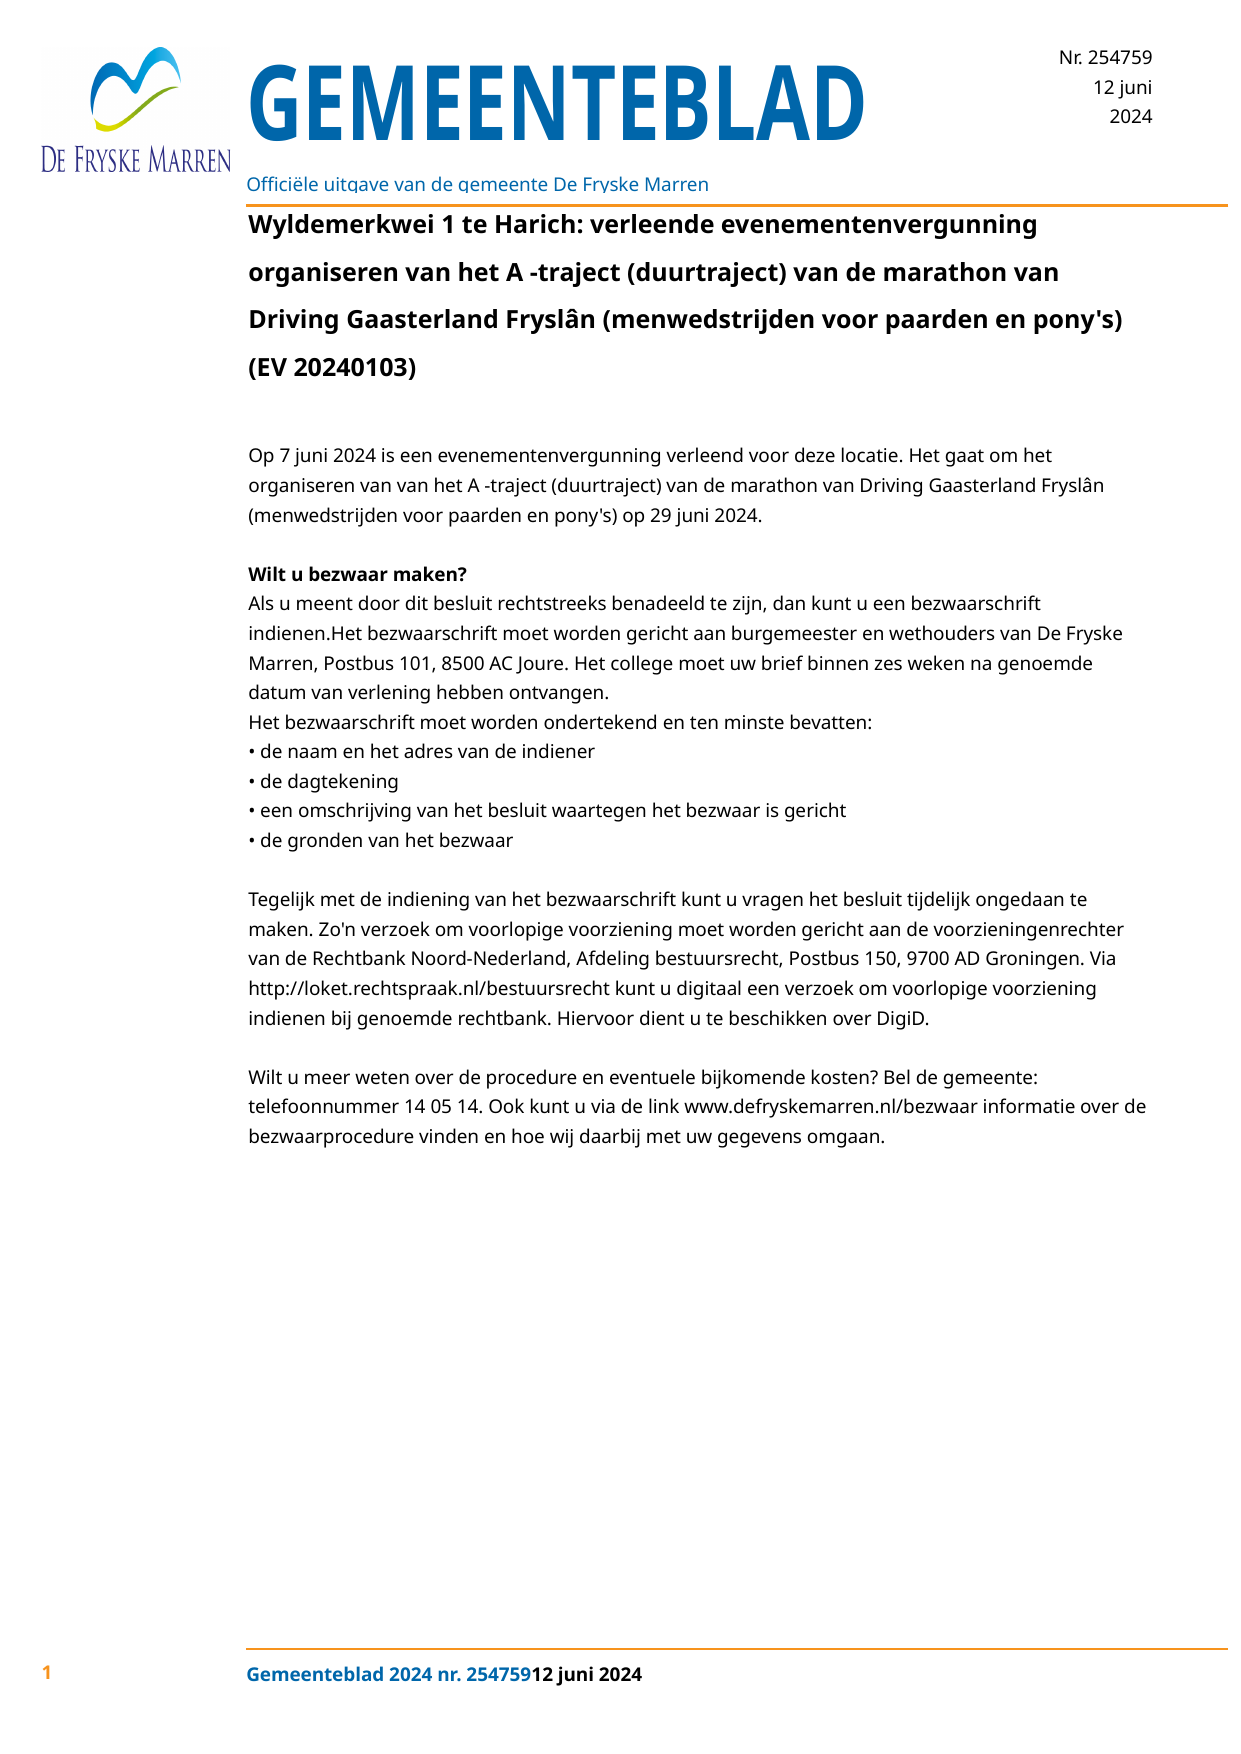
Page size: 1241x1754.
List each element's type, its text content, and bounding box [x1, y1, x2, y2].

text Als u meent door dit besluit rechtstreeks benadeeld te zijn, dan kunt u een bezwaarschrift indienen.Het bezwaarschrift moet worden gericht aan burgemeester en wethouders van De Fryske Marren, Postbus 101, 8500 AC Joure. Het college moet uw brief binnen zes weken na genoemde datum van verlening hebben ontvangen. [248, 591, 1152, 705]
text Het bezwaarschrift moet worden ondertekend en ten minste bevatten: [248, 709, 1152, 735]
text Tegelijk met de indiening van het bezwaarschrift kunt u vragen het besluit tijdelijk ongedaan te maken. Zo'n verzoek om voorlopige voorziening moet worden gericht aan de voorzieningenrechter van de Rechtbank Noord-Nederland, Afdeling bestuursrecht, Postbus 150, 9700 AD Groningen. Via http://loket.rechtspraak.nl/bestuursrecht kunt u digitaal een verzoek om voorlopige voorziening indienen bij genoemde rechtbank. Hiervoor dient u te beschikken over DigiD. [248, 886, 1152, 1031]
text • de gronden van het bezwaar [248, 827, 1152, 853]
text • de dagtekening [248, 768, 1152, 794]
picture [41, 47, 231, 172]
text Op 7 juni 2024 is een evenementenvergunning verleend voor deze locatie. Het gaat om het organiseren van van het A -traject (duurtraject) van de marathon van Driving Gaasterland Fryslân (menwedstrijden voor paarden en pony's) op 29 juni 2024. [248, 443, 1152, 528]
text Wilt u bezwaar maken? [248, 561, 1152, 587]
text • een omschrijving van het besluit waartegen het bezwaar is gericht [248, 798, 1152, 823]
text • de naam en het adres van de indiener [248, 738, 1152, 764]
text Wilt u meer weten over de procedure en eventuele bijkomende kosten? Bel de gemeente: telefoonnummer 14 05 14. Ook kunt u via de link www.defryskemarren.nl/bezwaar informatie over de bezwaarprocedure vinden en hoe wij daarbij met uw gegevens omgaan. [248, 1064, 1152, 1149]
text Wyldemerkwei 1 te Harich: verleende evenementenvergunning organiseren van het A -traject (duurtraject) van de marathon van Driving Gaasterland Fryslân (menwedstrijden voor paarden en pony's) (EV 20240103) [248, 207, 1152, 384]
